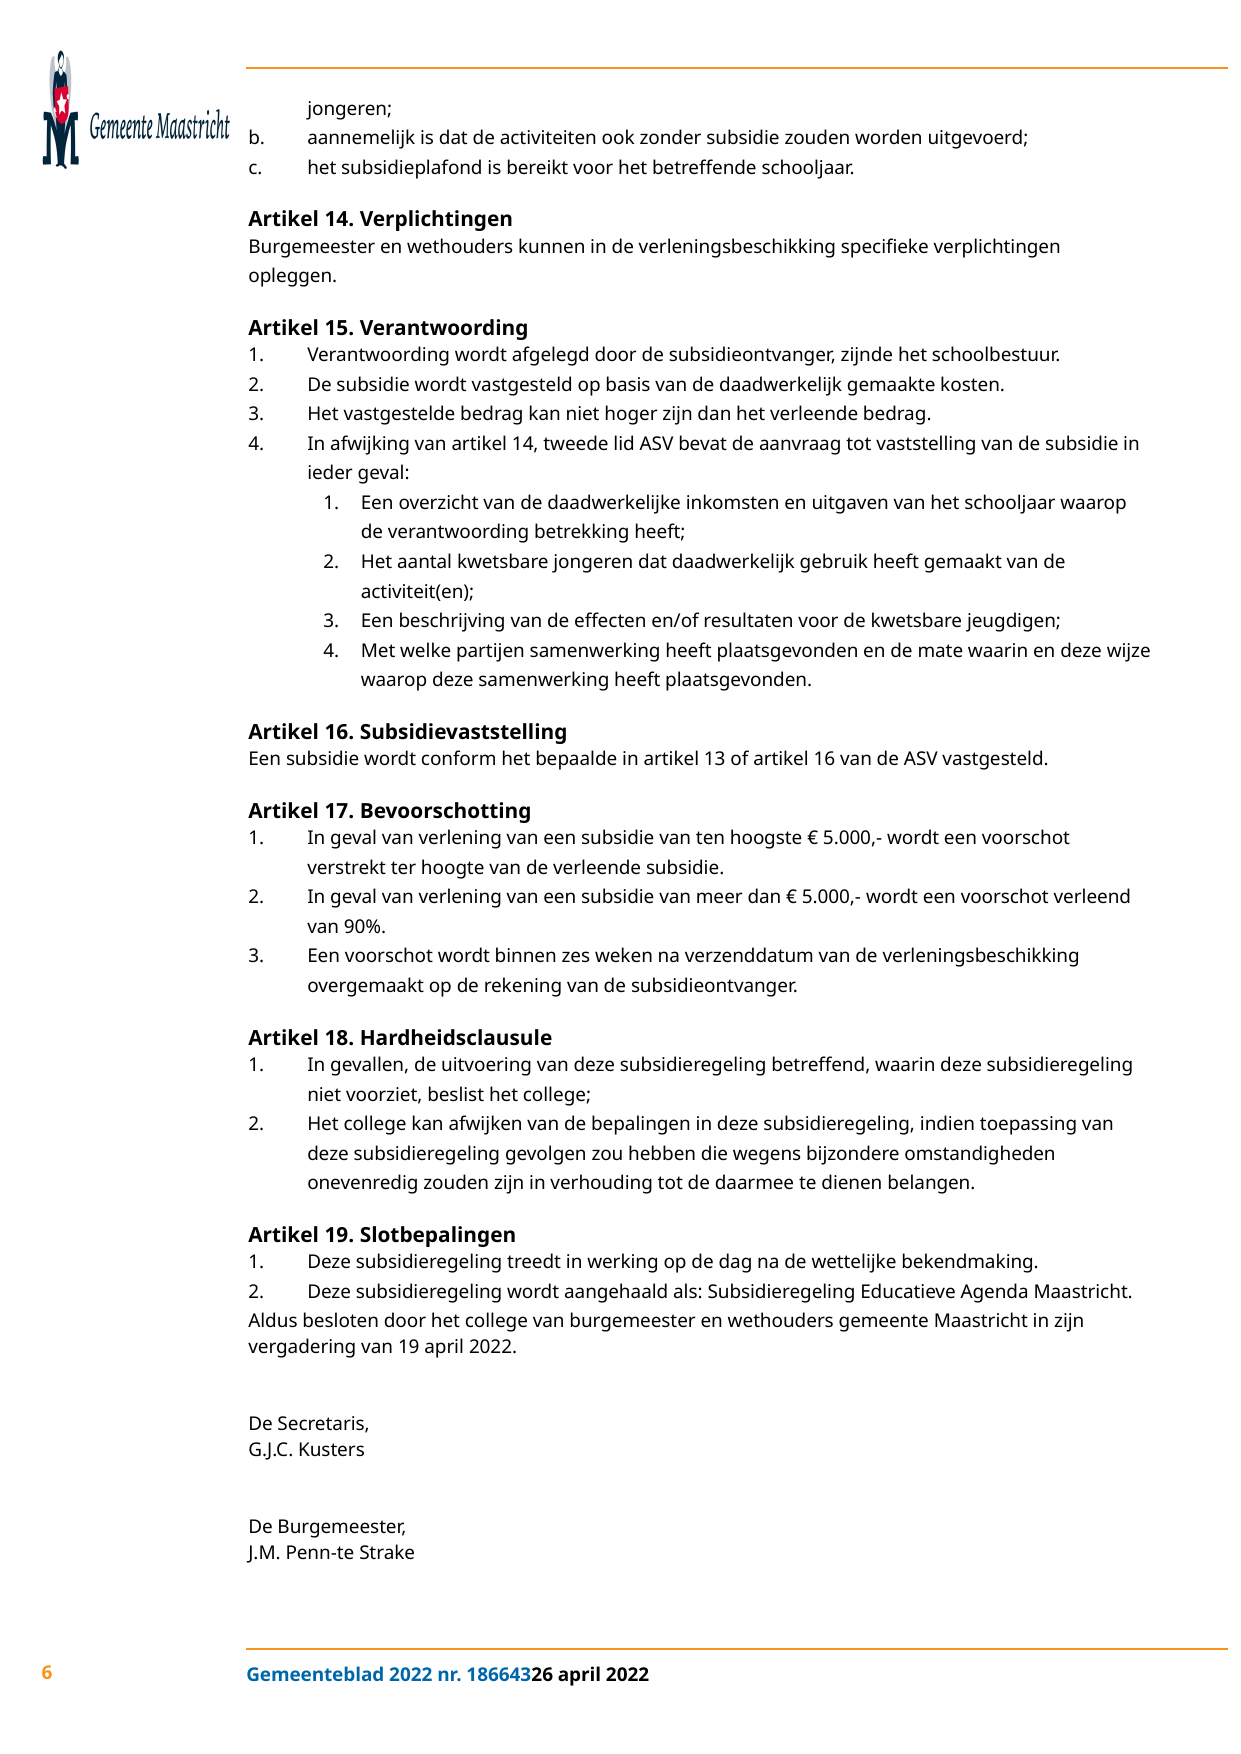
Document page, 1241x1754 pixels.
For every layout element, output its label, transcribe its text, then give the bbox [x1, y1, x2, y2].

text Artikel 14. Verplichtingen [248, 204, 1152, 233]
list aannemelijk is dat de activiteiten ook zonder subsidie zouden worden uitgevoerd; [248, 124, 1152, 150]
text Een subsidie wordt conform het bepaalde in artikel 13 of artikel 16 van de ASV vastgesteld. [248, 746, 1152, 771]
text Artikel 19. Slotbepalingen [248, 1220, 1152, 1248]
list Deze subsidieregeling wordt aangehaald als: Subsidieregeling Educatieve Agenda Maastricht. [248, 1278, 1152, 1304]
list In afwijking van artikel 14, tweede lid ASV bevat de aanvraag tot vaststelling van de subsidie in ieder geval: [248, 430, 1152, 485]
list Een voorschot wordt binnen zes weken na verzenddatum van de verleningsbeschikking overgemaakt op de rekening van de subsidieontvanger. [248, 943, 1152, 998]
list Het vastgestelde bedrag kan niet hoger zijn dan het verleende bedrag. [248, 400, 1152, 426]
text Aldus besloten door het college van burgemeester en wethouders gemeente Maastricht in zijn vergadering van 19 april 2022. [248, 1307, 1152, 1359]
text Burgemeester en wethouders kunnen in de verleningsbeschikking specifieke verplichtingen opleggen. [248, 233, 1152, 288]
text Artikel 15. Verantwoording [248, 313, 1152, 341]
list In geval van verlening van een subsidie van meer dan € 5.000,- wordt een voorschot verleend van 90%. [248, 883, 1152, 939]
list Een overzicht van de daadwerkelijke inkomsten en uitgaven van het schooljaar waarop de verantwoording betrekking heeft; [323, 489, 1152, 544]
text Artikel 17. Bevoorschotting [248, 796, 1152, 824]
text De Secretaris, [248, 1410, 1152, 1436]
list In geval van verlening van een subsidie van ten hoogste € 5.000,- wordt een voorschot verstrekt ter hoogte van de verleende subsidie. [248, 824, 1152, 880]
text Artikel 16. Subsidievaststelling [248, 717, 1152, 746]
list Het college kan afwijken van de bepalingen in deze subsidieregeling, indien toepassing van deze subsidieregeling gevolgen zou hebben die wegens bijzondere omstandigheden onevenredig zouden zijn in verhouding tot de daarmee te dienen belangen. [248, 1110, 1152, 1195]
list het subsidieplafond is bereikt voor het betreffende schooljaar. [248, 154, 1152, 180]
list Deze subsidieregeling treedt in werking op de dag na de wettelijke bekendmaking. [248, 1248, 1152, 1274]
text G.J.C. Kusters [248, 1436, 1152, 1462]
list jongeren; [248, 95, 1152, 121]
list De subsidie wordt vastgesteld op basis van de daadwerkelijk gemaakte kosten. [248, 371, 1152, 397]
text J.M. Penn-te Strake [248, 1539, 1152, 1565]
list In gevallen, de uitvoering van deze subsidieregeling betreffend, waarin deze subsidieregeling niet voorziet, beslist het college; [248, 1051, 1152, 1106]
text Artikel 18. Hardheidsclausule [248, 1023, 1152, 1051]
list Een beschrijving van de effecten en/of resultaten voor de kwetsbare jeugdigen; [323, 607, 1152, 633]
list Met welke partijen samenwerking heeft plaatsgevonden en de mate waarin en deze wijze waarop deze samenwerking heeft plaatsgevonden. [323, 637, 1152, 692]
list Verantwoording wordt afgelegd door de subsidieontvanger, zijnde het schoolbestuur. [248, 341, 1152, 367]
picture [41, 47, 231, 172]
text De Burgemeester, [248, 1513, 1152, 1539]
list Het aantal kwetsbare jongeren dat daadwerkelijk gebruik heeft gemaakt van de activiteit(en); [323, 548, 1152, 604]
